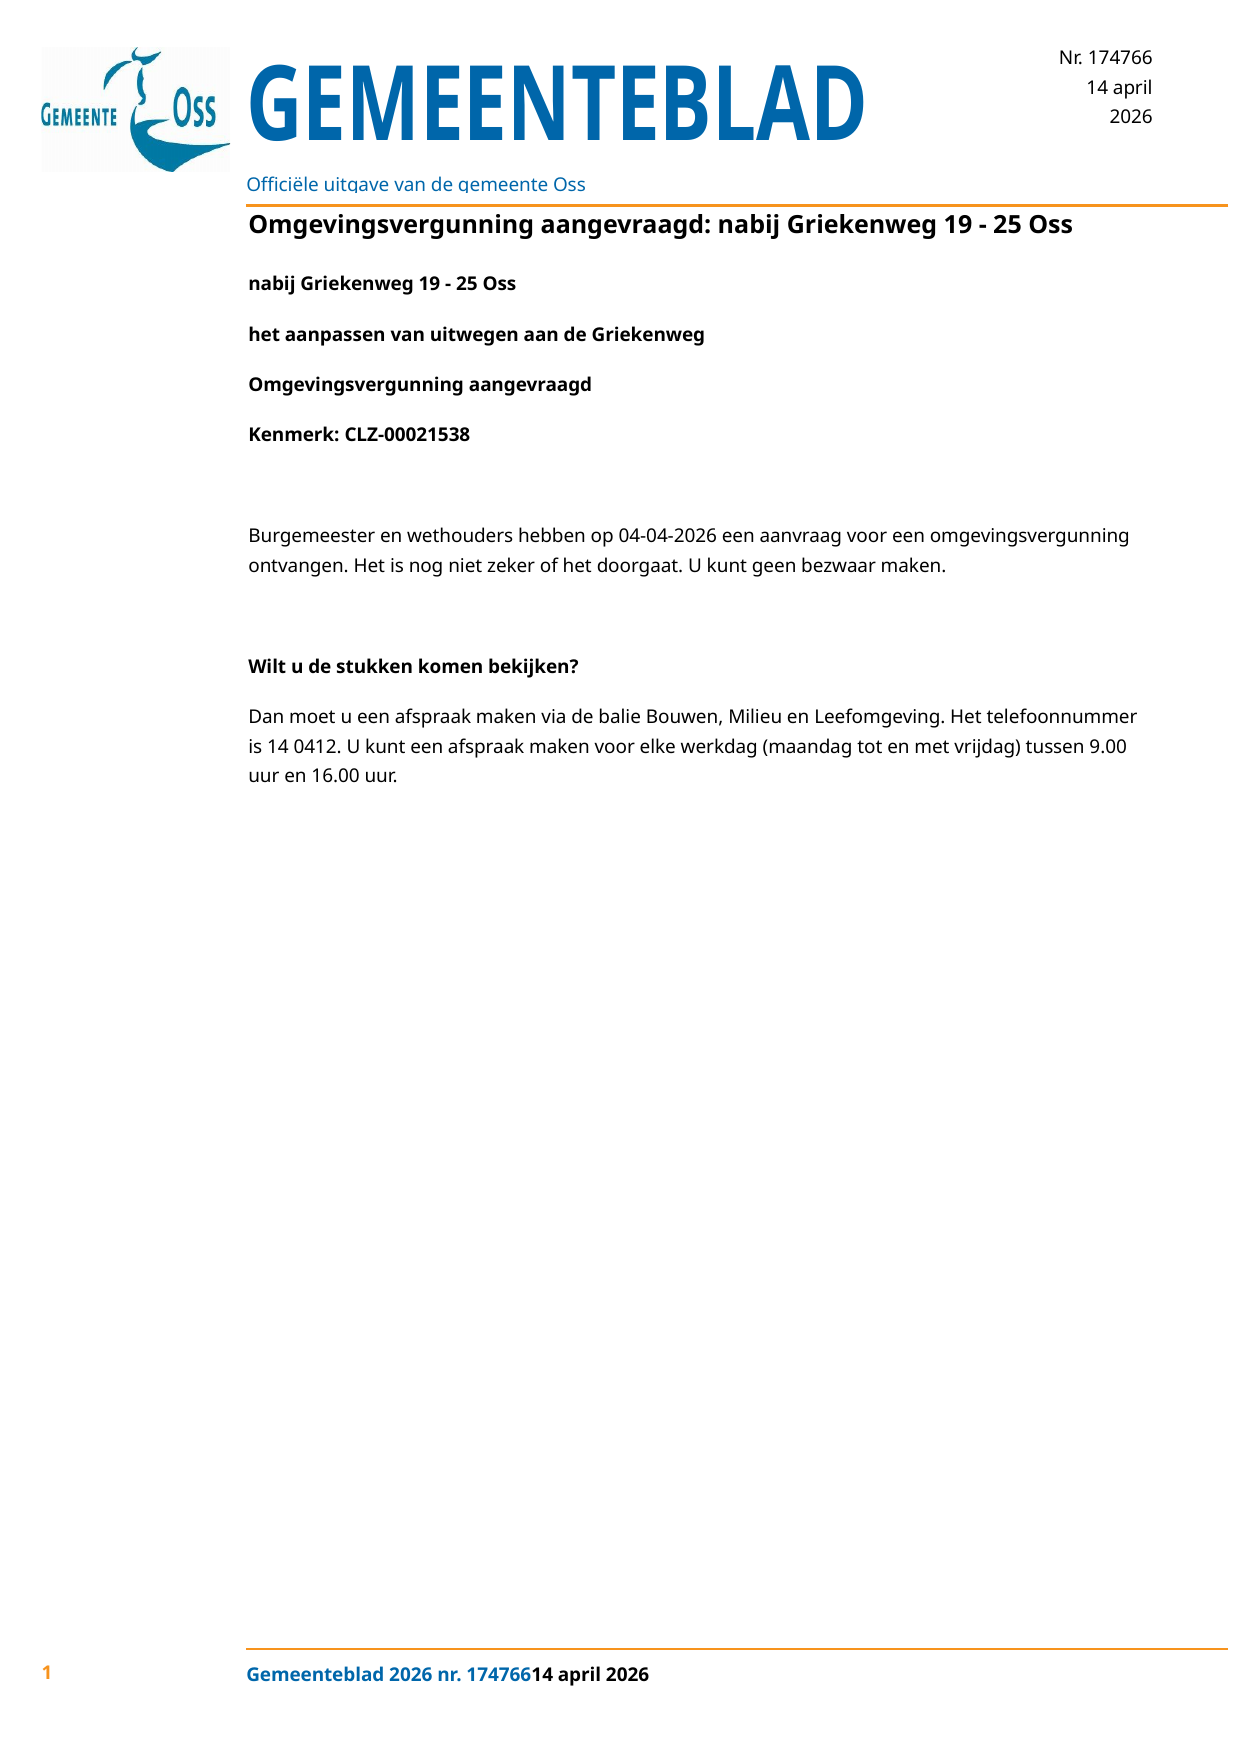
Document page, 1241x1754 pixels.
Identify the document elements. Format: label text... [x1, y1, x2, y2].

text Omgevingsvergunning aangevraagd: nabij Griekenweg 19 - 25 Oss [248, 207, 1152, 241]
text Omgevingsvergunning aangevraagd [248, 371, 1152, 397]
text Burgemeester en wethouders hebben op 04-04-2026 een aanvraag voor een omgevingsvergunning ontvangen. Het is nog niet zeker of het doorgaat. U kunt geen bezwaar maken. [248, 522, 1152, 578]
text het aanpassen van uitwegen aan de Griekenweg [248, 321, 1152, 346]
text Dan moet u een afspraak maken via de balie Bouwen, Milieu en Leefomgeving. Het telefoonnummer is 14 0412. U kunt een afspraak maken voor elke werkdag (maandag tot en met vrijdag) tussen 9.00 uur en 16.00 uur. [248, 703, 1152, 788]
picture [41, 47, 231, 172]
text Kenmerk: CLZ-00021538 [248, 422, 1152, 447]
text nabij Griekenweg 19 - 25 Oss [248, 270, 1152, 296]
text Wilt u de stukken komen bekijken? [248, 653, 1152, 678]
